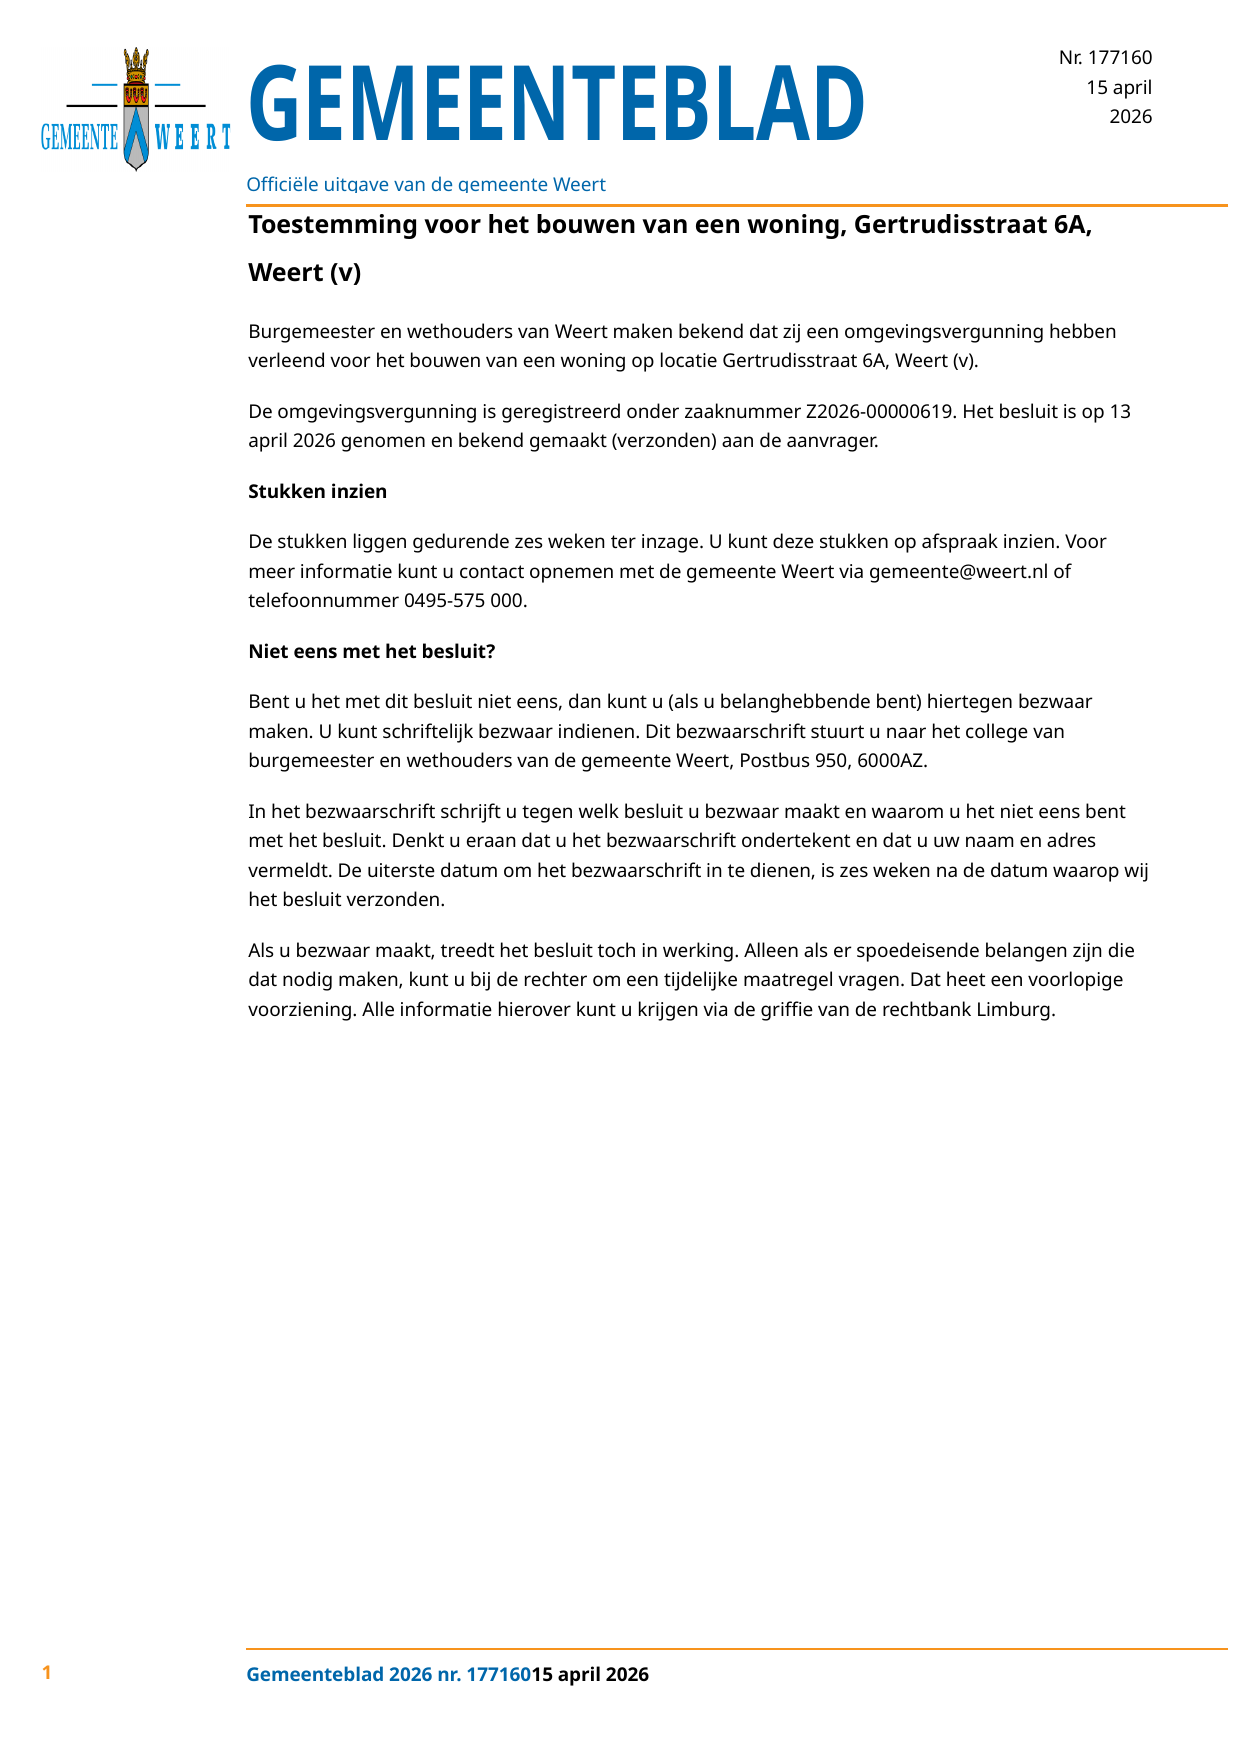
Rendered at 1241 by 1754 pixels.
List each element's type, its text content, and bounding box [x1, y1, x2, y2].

text De omgevingsvergunning is geregistreerd onder zaaknummer Z2026-00000619. Het besluit is op 13 april 2026 genomen en bekend gemaakt (verzonden) aan de aanvrager. [248, 398, 1152, 453]
text In het bezwaarschrift schrijft u tegen welk besluit u bezwaar maakt en waarom u het niet eens bent met het besluit. Denkt u eraan dat u het bezwaarschrift ondertekent en dat u uw naam en adres vermeldt. De uiterste datum om het bezwaarschrift in te dienen, is zes weken na de datum waarop wij het besluit verzonden. [248, 798, 1152, 912]
text Burgemeester en wethouders van Weert maken bekend dat zij een omgevingsvergunning hebben verleend voor het bouwen van een woning op locatie Gertrudisstraat 6A, Weert (v). [248, 318, 1152, 373]
picture [41, 47, 231, 172]
text De stukken liggen gedurende zes weken ter inzage. U kunt deze stukken op afspraak inzien. Voor meer informatie kunt u contact opnemen met de gemeente Weert via gemeente@weert.nl of telefoonnummer 0495-575 000. [248, 528, 1152, 613]
text Bent u het met dit besluit niet eens, dan kunt u (als u belanghebbende bent) hiertegen bezwaar maken. U kunt schriftelijk bezwaar indienen. Dit bezwaarschrift stuurt u naar het college van burgemeester en wethouders van de gemeente Weert, Postbus 950, 6000AZ. [248, 688, 1152, 773]
text Stukken inzien [248, 478, 1152, 504]
text Als u bezwaar maakt, treedt het besluit toch in werking. Alleen als er spoedeisende belangen zijn die dat nodig maken, kunt u bij de rechter om een tijdelijke maatregel vragen. Dat heet een voorlopige voorziening. Alle informatie hierover kunt u krijgen via de griffie van de rechtbank Limburg. [248, 937, 1152, 1022]
text Toestemming voor het bouwen van een woning, Gertrudisstraat 6A, Weert (v) [248, 207, 1152, 288]
text Niet eens met het besluit? [248, 638, 1152, 664]
